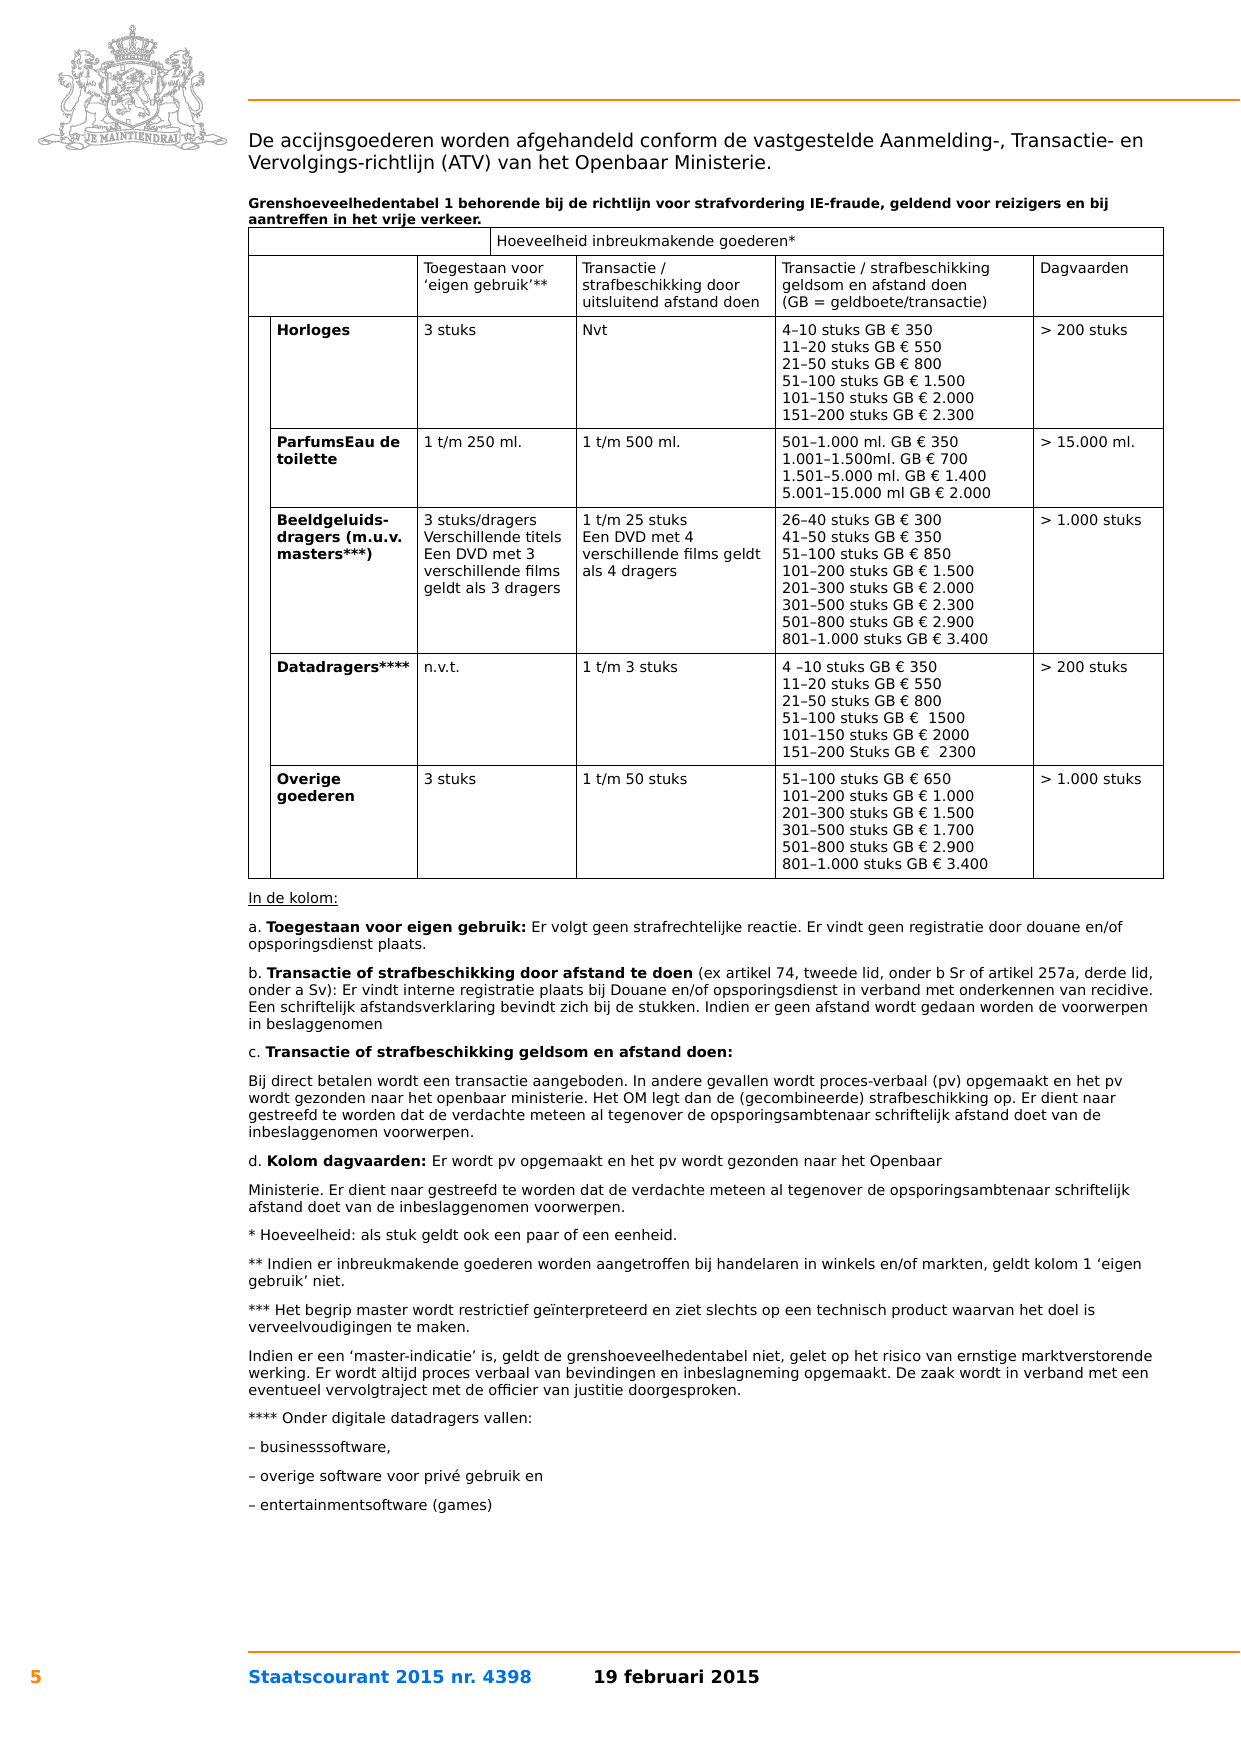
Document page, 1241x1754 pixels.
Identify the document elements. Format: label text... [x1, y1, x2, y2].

table_cell > 1.000 stuks [1034, 508, 1163, 653]
table_cell In de kolom: a. Toegestaan voor eigen gebruik: Er volgt geen strafrechtelijke reactie. Er vindt geen registratie door douane en/of opsporingsdienst plaats. b. Transactie of strafbeschikking door afstand te doen (ex artikel 74, tweede lid, onder b Sr of artikel 257a, derde lid, onder a Sv): Er vindt interne registratie plaats bij Douane en/of opsporingsdienst in verband met onderkennen van recidive. Een schriftelijk afstandsverklaring bevindt zich bij de stukken. Indien er geen afstand wordt gedaan worden de voorwerpen in beslaggenomen c. Transactie of strafbeschikking geldsom en afstand doen: Bij direct betalen wordt een transactie aangeboden. In andere gevallen wordt proces-verbaal (pv) opgemaakt en het pv wordt gezonden naar het openbaar ministerie. Het OM legt dan de (gecombineerde) strafbeschikking op. Er dient naar gestreefd te worden dat de verdachte meteen al tegenover de opsporingsambtenaar schriftelijk afstand doet van de inbeslaggenomen voorwerpen. d. Kolom dagvaarden: Er wordt pv opgemaakt en het pv wordt gezonden naar het Openbaar Ministerie. Er dient naar gestreefd te worden dat de verdachte meteen al tegenover de opsporingsambtenaar schriftelijk afstand doet van de inbeslaggenomen voorwerpen. * Hoeveelheid: als stuk geldt ook een paar of een eenheid. ** Indien er inbreukmakende goederen worden aangetroffen bij handelaren in winkels en/of markten, geldt kolom 1 ‘eigen gebruik’ niet. *** Het begrip master wordt restrictief geïnterpreteerd en ziet slechts op een technisch product waarvan het doel is verveelvoudigingen te maken. Indien er een ‘master-indicatie’ is, geldt de grenshoeveelhedentabel niet, gelet op het risico van ernstige marktverstorende werking. Er wordt altijd proces verbaal van bevindingen en inbeslagneming opgemaakt. De zaak wordt in verband met een eventueel vervolgtraject met de officier van justitie doorgesproken. **** Onder digitale datadragers vallen: – businesssoftware, – overige software voor privé gebruik en – entertainmentsoftware (games) [248, 879, 1163, 1513]
table_cell Beeldgeluids-dragers (m.u.v. masters***) [271, 508, 417, 653]
table_cell Nvt [577, 317, 775, 428]
table_cell [249, 317, 270, 877]
table_cell [249, 256, 417, 316]
table_cell Toegestaan voor ‘eigen gebruik’** [418, 256, 576, 316]
table_cell Datadragers**** [271, 654, 417, 765]
table_cell 1 t/m 25 stuks Een DVD met 4 verschillende films geldt als 4 dragers [577, 508, 775, 653]
table_cell 501–1.000 ml. GB € 350 1.001–1.500ml. GB € 700 1.501–5.000 ml. GB € 1.400 5.001–15.000 ml GB € 2.000 [776, 429, 1033, 507]
table_cell 1 t/m 500 ml. [577, 429, 775, 507]
table_cell Horloges [271, 317, 417, 428]
table_cell Transactie / strafbeschikking geldsom en afstand doen (GB = geldboete/transactie) [776, 256, 1033, 316]
table_cell 26–40 stuks GB € 300 41–50 stuks GB € 350 51–100 stuks GB € 850 101–200 stuks GB € 1.500 201–300 stuks GB € 2.000 301–500 stuks GB € 2.300 501–800 stuks GB € 2.900 801–1.000 stuks GB € 3.400 [776, 508, 1033, 653]
table_cell Hoeveelheid inbreukmakende goederen* [491, 228, 1163, 254]
table_cell Transactie / strafbeschikking door uitsluitend afstand doen [577, 256, 775, 316]
table_cell ParfumsEau de toilette [271, 429, 417, 507]
table_cell [249, 228, 490, 254]
table_cell n.v.t. [418, 654, 576, 765]
table_cell > 15.000 ml. [1034, 429, 1163, 507]
table_cell 1 t/m 50 stuks [577, 766, 775, 877]
table_cell 3 stuks/dragers Verschillende titels Een DVD met 3 verschillende films geldt als 3 dragers [418, 508, 576, 653]
table_cell 1 t/m 250 ml. [418, 429, 576, 507]
table_cell 1 t/m 3 stuks [577, 654, 775, 765]
table_cell > 1.000 stuks [1034, 766, 1163, 877]
text De accijnsgoederen worden afgehandeld conform de vastgestelde Aanmelding-, Transactie- en Vervolgings-richtlijn (ATV) van het Openbaar Ministerie. [248, 130, 1163, 174]
table_cell Dagvaarden [1034, 256, 1163, 316]
picture [38, 25, 227, 150]
table_header Grenshoeveelhedentabel 1 behorende bij de richtlijn voor strafvordering IE-fraude, geldend voor reizigers en bij aantreffen in het vrije verkeer. [248, 196, 1163, 227]
table_cell 3 stuks [418, 766, 576, 877]
table_cell 4–10 stuks GB € 350 11–20 stuks GB € 550 21–50 stuks GB € 800 51–100 stuks GB € 1.500 101–150 stuks GB € 2.000 151–200 stuks GB € 2.300 [776, 317, 1033, 428]
table_cell Overige goederen [271, 766, 417, 877]
table_cell 4 –10 stuks GB € 350 11–20 stuks GB € 550 21–50 stuks GB € 800 51–100 stuks GB € 1500 101–150 stuks GB € 2000 151–200 Stuks GB € 2300 [776, 654, 1033, 765]
table_cell > 200 stuks [1034, 317, 1163, 428]
table_cell 51–100 stuks GB € 650 101–200 stuks GB € 1.000 201–300 stuks GB € 1.500 301–500 stuks GB € 1.700 501–800 stuks GB € 2.900 801–1.000 stuks GB € 3.400 [776, 766, 1033, 877]
table_cell > 200 stuks [1034, 654, 1163, 765]
table_cell 3 stuks [418, 317, 576, 428]
